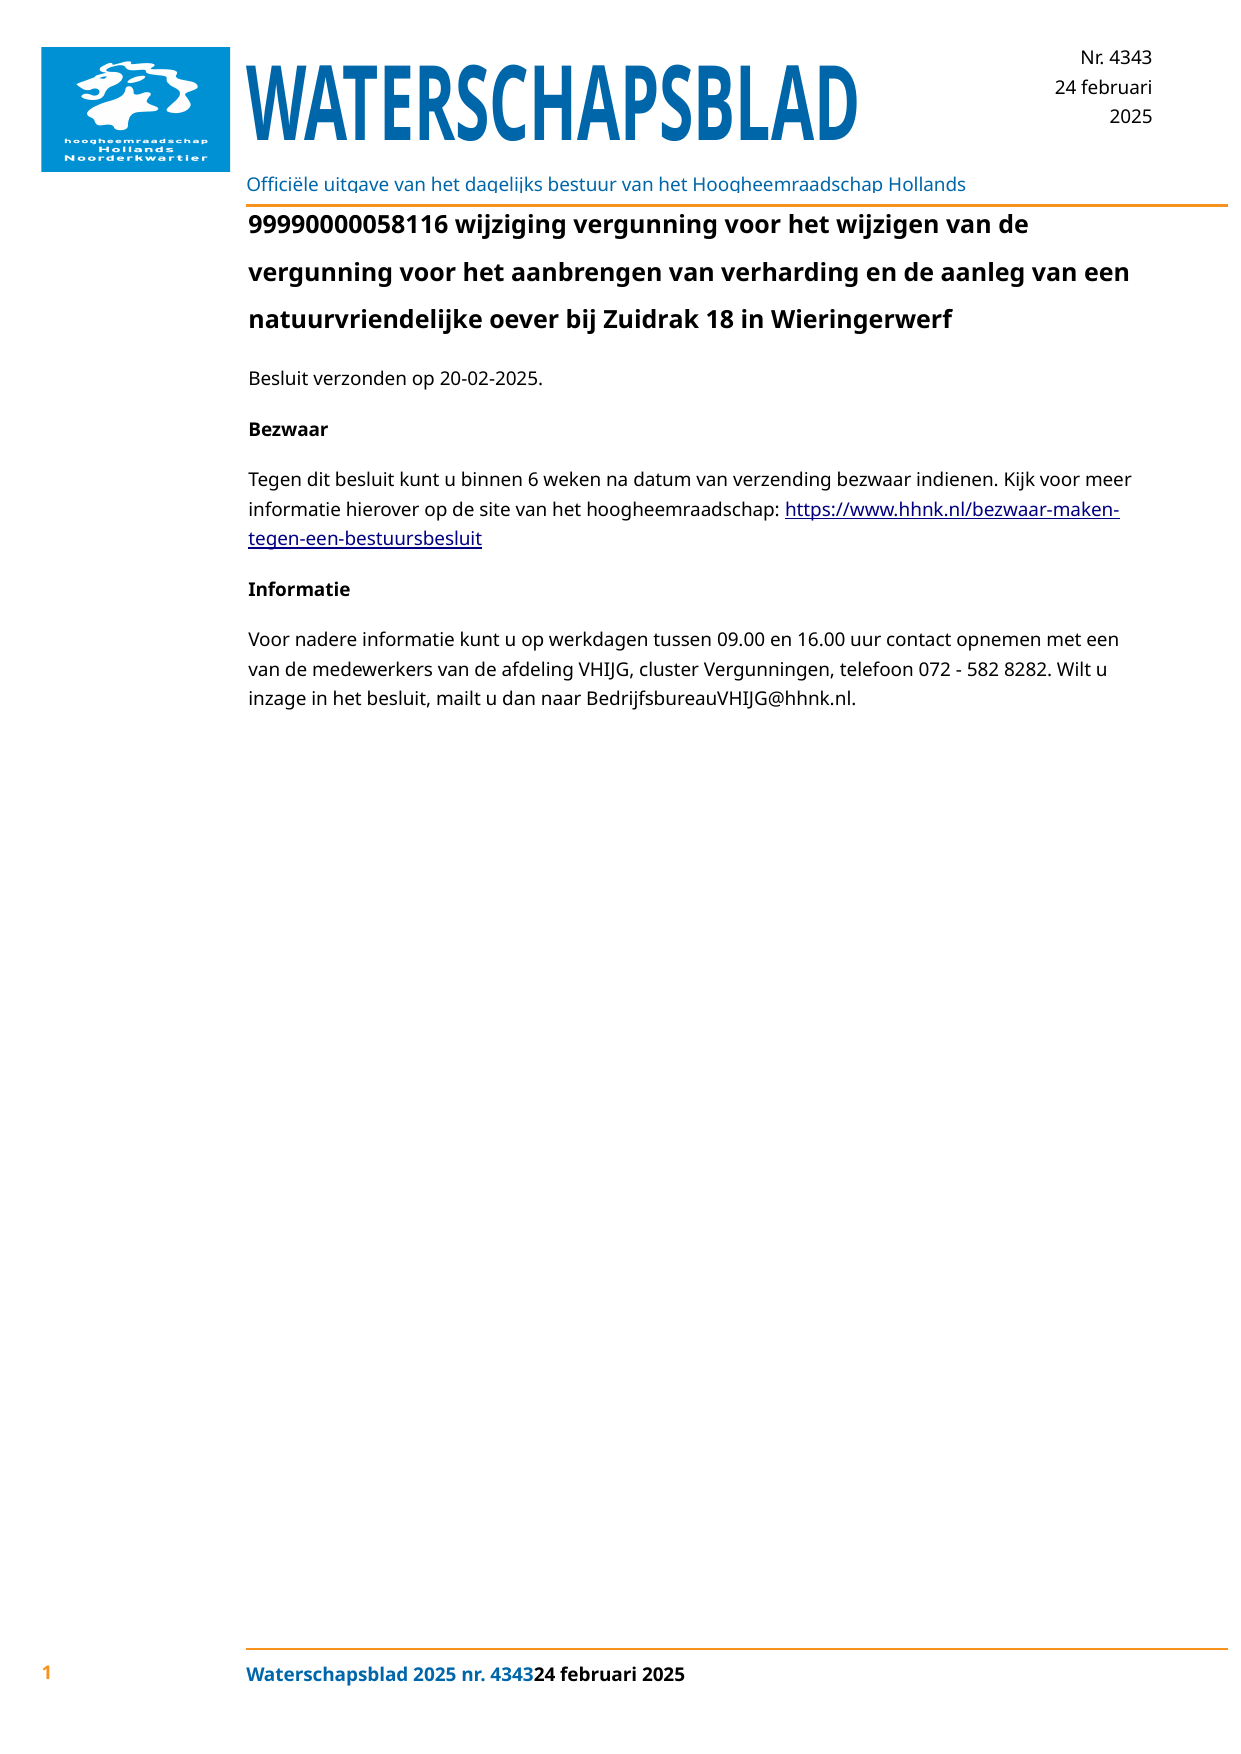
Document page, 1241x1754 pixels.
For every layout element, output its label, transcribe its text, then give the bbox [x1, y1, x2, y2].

picture [129, 76, 144, 82]
text 99990000058116 wijziging vergunning voor het wijzigen van de vergunning voor het aanbrengen van verharding en de aanleg van een natuurvriendelijke oever bij Zuidrak 18 in Wieringerwerf [248, 207, 1152, 336]
text Voor nadere informatie kunt u op werkdagen tussen 09.00 en 16.00 uur contact opnemen met een van de medewerkers van de afdeling VHIJG, cluster Vergunningen, telefoon 072 - 582 8282. Wilt u inzage in het besluit, mailt u dan naar BedrijfsbureauVHIJG@hhnk.nl. [248, 626, 1152, 711]
text Bezwaar [248, 416, 1152, 442]
picture [118, 62, 197, 112]
text Besluit verzonden op 20-02-2025. [248, 366, 1152, 391]
text Tegen dit besluit kunt u binnen 6 weken na datum van verzending bezwaar indienen. Kijk voor meer informatie hierover op de site van het hoogheemraadschap: https://www.hhnk.nl/bezwaar-maken-tegen-een-bestuursbesluit [248, 466, 1152, 551]
picture [78, 64, 122, 99]
picture [88, 87, 157, 130]
text Informatie [248, 576, 1152, 602]
